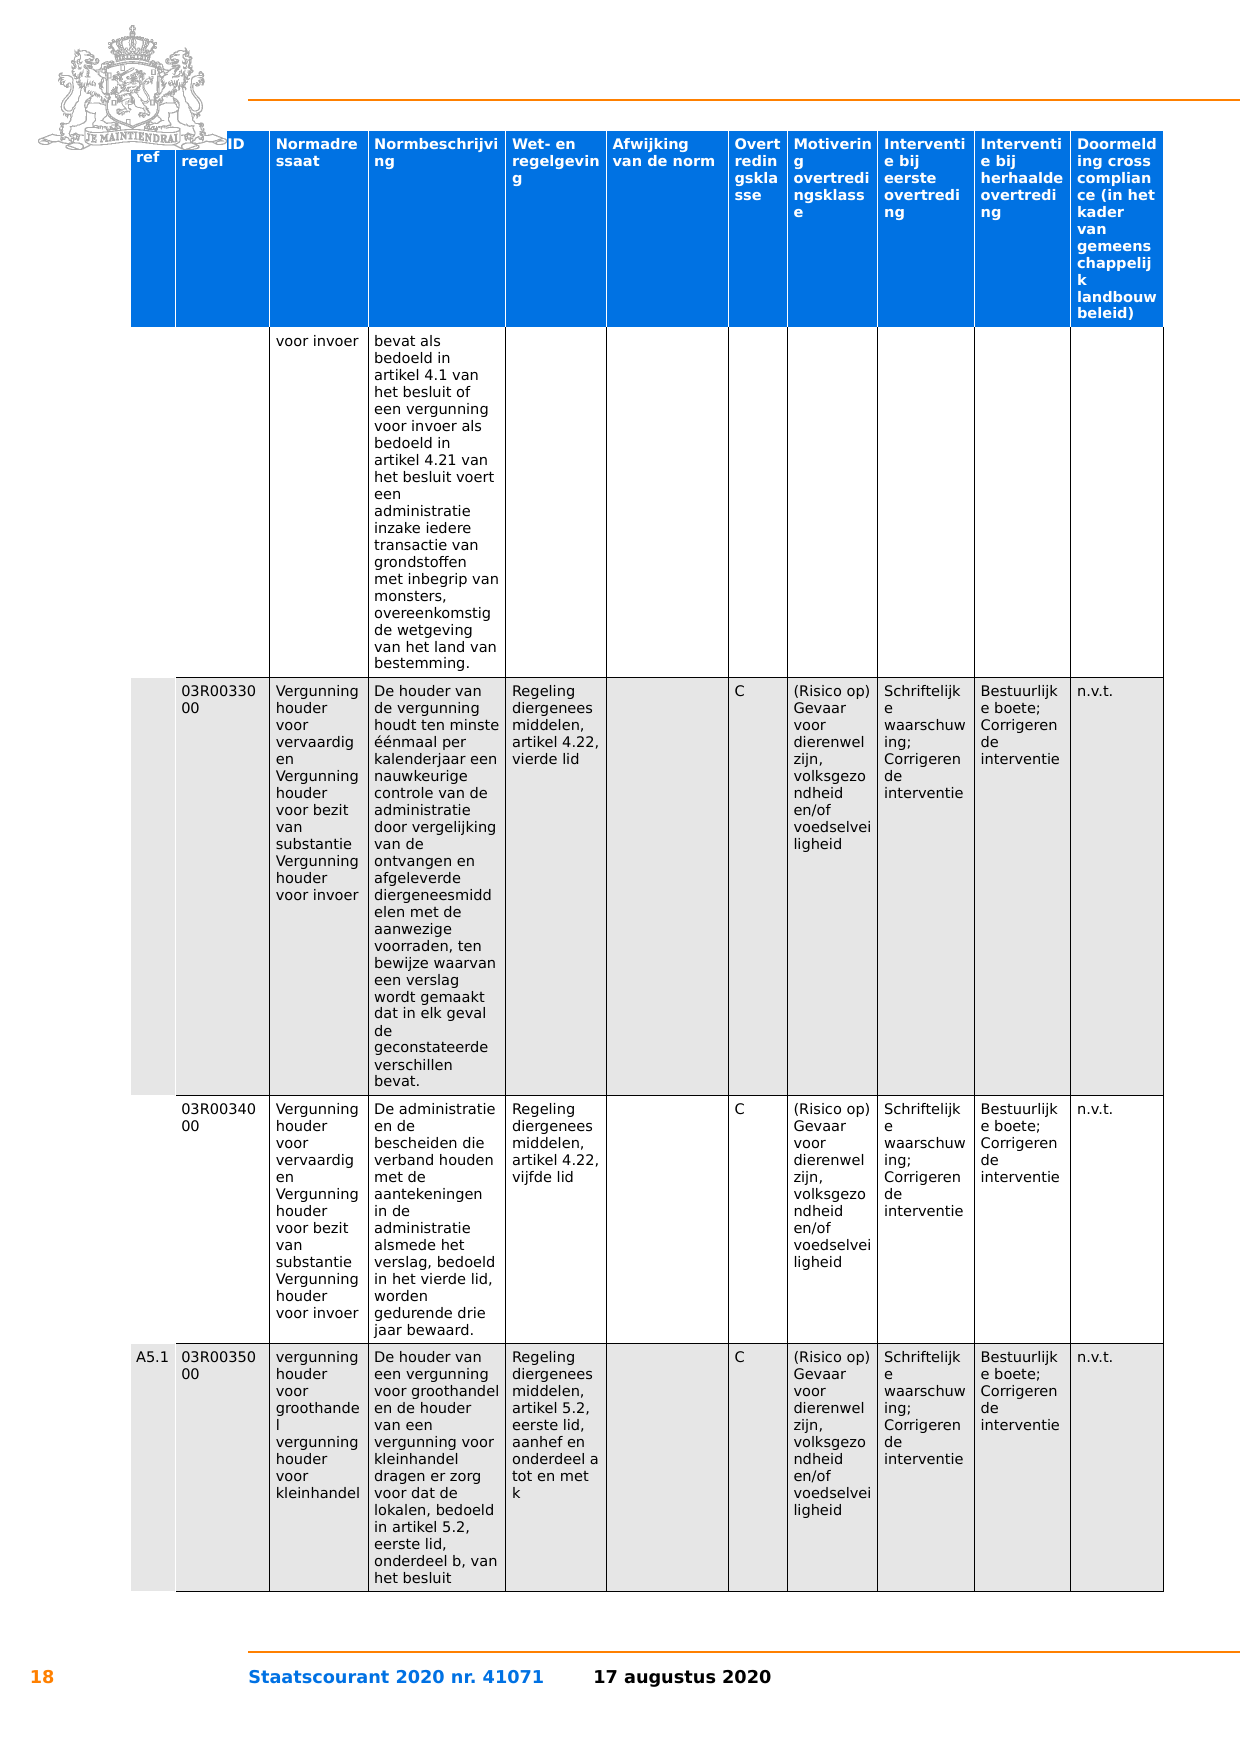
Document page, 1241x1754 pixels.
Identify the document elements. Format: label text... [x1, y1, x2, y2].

table_header ID regel [176, 131, 269, 327]
table_cell Vergunninghouder voor vervaardigen Vergunninghouder voor bezit van substantie Vergunninghouder voor invoer [270, 1096, 368, 1343]
table_cell Regeling diergeneesmiddelen, artikel 4.22, vierde lid [506, 678, 606, 1095]
table_cell C [729, 1096, 787, 1343]
table_header Normbeschrijving [369, 131, 505, 327]
table_cell [607, 1096, 728, 1343]
table_header Afwijking van de norm [607, 131, 728, 327]
table_cell C [729, 678, 787, 1095]
table_cell A5.1 [131, 1344, 175, 1591]
table_cell Bestuurlijke boete; Corrigerende interventie [975, 1096, 1070, 1343]
table_cell [729, 328, 787, 677]
table_cell Regeling diergeneesmiddelen, artikel 5.2, eerste lid, aanhef en onderdeel a tot en met k [506, 1344, 606, 1591]
table_cell [878, 328, 974, 677]
table_cell [607, 1344, 728, 1591]
table_cell n.v.t. [1071, 678, 1163, 1095]
table_cell [131, 328, 175, 677]
table_cell Regeling diergeneesmiddelen, artikel 4.22, vijfde lid [506, 1096, 606, 1343]
table_cell Bestuurlijke boete; Corrigerende interventie [975, 678, 1070, 1095]
table_cell 03R0035000 [176, 1344, 269, 1591]
table_header Interventie bij eerste overtreding [878, 131, 974, 327]
table_cell [506, 328, 606, 677]
table_cell (Risico op) Gevaar voor dierenwelzijn, volksgezondheid en/of voedselveiligheid [788, 1096, 877, 1343]
table_header ref [131, 150, 175, 327]
picture [38, 25, 227, 150]
table_header Motivering overtredingsklasse [788, 131, 877, 327]
table_header Interventie bij herhaalde overtreding [975, 131, 1070, 327]
table_cell [975, 328, 1070, 677]
table_cell Schriftelijke waarschuwing; Corrigerende interventie [878, 678, 974, 1095]
table_cell [607, 678, 728, 1095]
table_cell (Risico op) Gevaar voor dierenwelzijn, volksgezondheid en/of voedselveiligheid [788, 678, 877, 1095]
table_cell Schriftelijke waarschuwing; Corrigerende interventie [878, 1344, 974, 1591]
table_header Normadressaat [270, 131, 368, 327]
table_cell [788, 328, 877, 677]
table_cell Bestuurlijke boete; Corrigerende interventie [975, 1344, 1070, 1591]
table_cell [176, 328, 269, 677]
table_cell C [729, 1344, 787, 1591]
table_cell [131, 1096, 175, 1343]
table_cell [131, 678, 175, 1095]
table_cell (Risico op) Gevaar voor dierenwelzijn, volksgezondheid en/of voedselveiligheid [788, 1344, 877, 1591]
table_cell vergunninghouder voor groothandel vergunninghouder voor kleinhandel [270, 1344, 368, 1591]
table_cell 03R0034000 [176, 1096, 269, 1343]
table_cell De houder van de vergunning houdt ten minste éénmaal per kalenderjaar een nauwkeurige controle van de administratie door vergelijking van de ontvangen en afgeleverde diergeneesmiddelen met de aanwezige voorraden, ten bewijze waarvan een verslag wordt gemaakt dat in elk geval de geconstateerde verschillen bevat. [369, 678, 505, 1095]
table_cell n.v.t. [1071, 1344, 1163, 1591]
table_cell n.v.t. [1071, 1096, 1163, 1343]
table_cell De administratie en de bescheiden die verband houden met de aantekeningen in de administratie alsmede het verslag, bedoeld in het vierde lid, worden gedurende drie jaar bewaard. [369, 1096, 505, 1343]
table_header Overtredingsklasse [729, 131, 787, 327]
table_cell Schriftelijke waarschuwing; Corrigerende interventie [878, 1096, 974, 1343]
table_cell Vergunninghouder voor vervaardigen Vergunninghouder voor bezit van substantie Vergunninghouder voor invoer [270, 678, 368, 1095]
table_header Wet- en regelgeving [506, 131, 606, 327]
table_cell [607, 328, 728, 677]
table_cell [1071, 328, 1163, 677]
table_cell 03R0033000 [176, 678, 269, 1095]
table_cell bevat als bedoeld in artikel 4.1 van het besluit of een vergunning voor invoer als bedoeld in artikel 4.21 van het besluit voert een administratie inzake iedere transactie van grondstoffen met inbegrip van monsters, overeenkomstig de wetgeving van het land van bestemming. [369, 328, 505, 677]
table_cell De houder van een vergunning voor groothandel en de houder van een vergunning voor kleinhandel dragen er zorg voor dat de lokalen, bedoeld in artikel 5.2, eerste lid, onderdeel b, van het besluit [369, 1344, 505, 1591]
table_header Doormelding cross compliance (in het kader van gemeenschappelijk landbouwbeleid) [1071, 131, 1163, 327]
table_cell voor invoer [270, 328, 368, 677]
